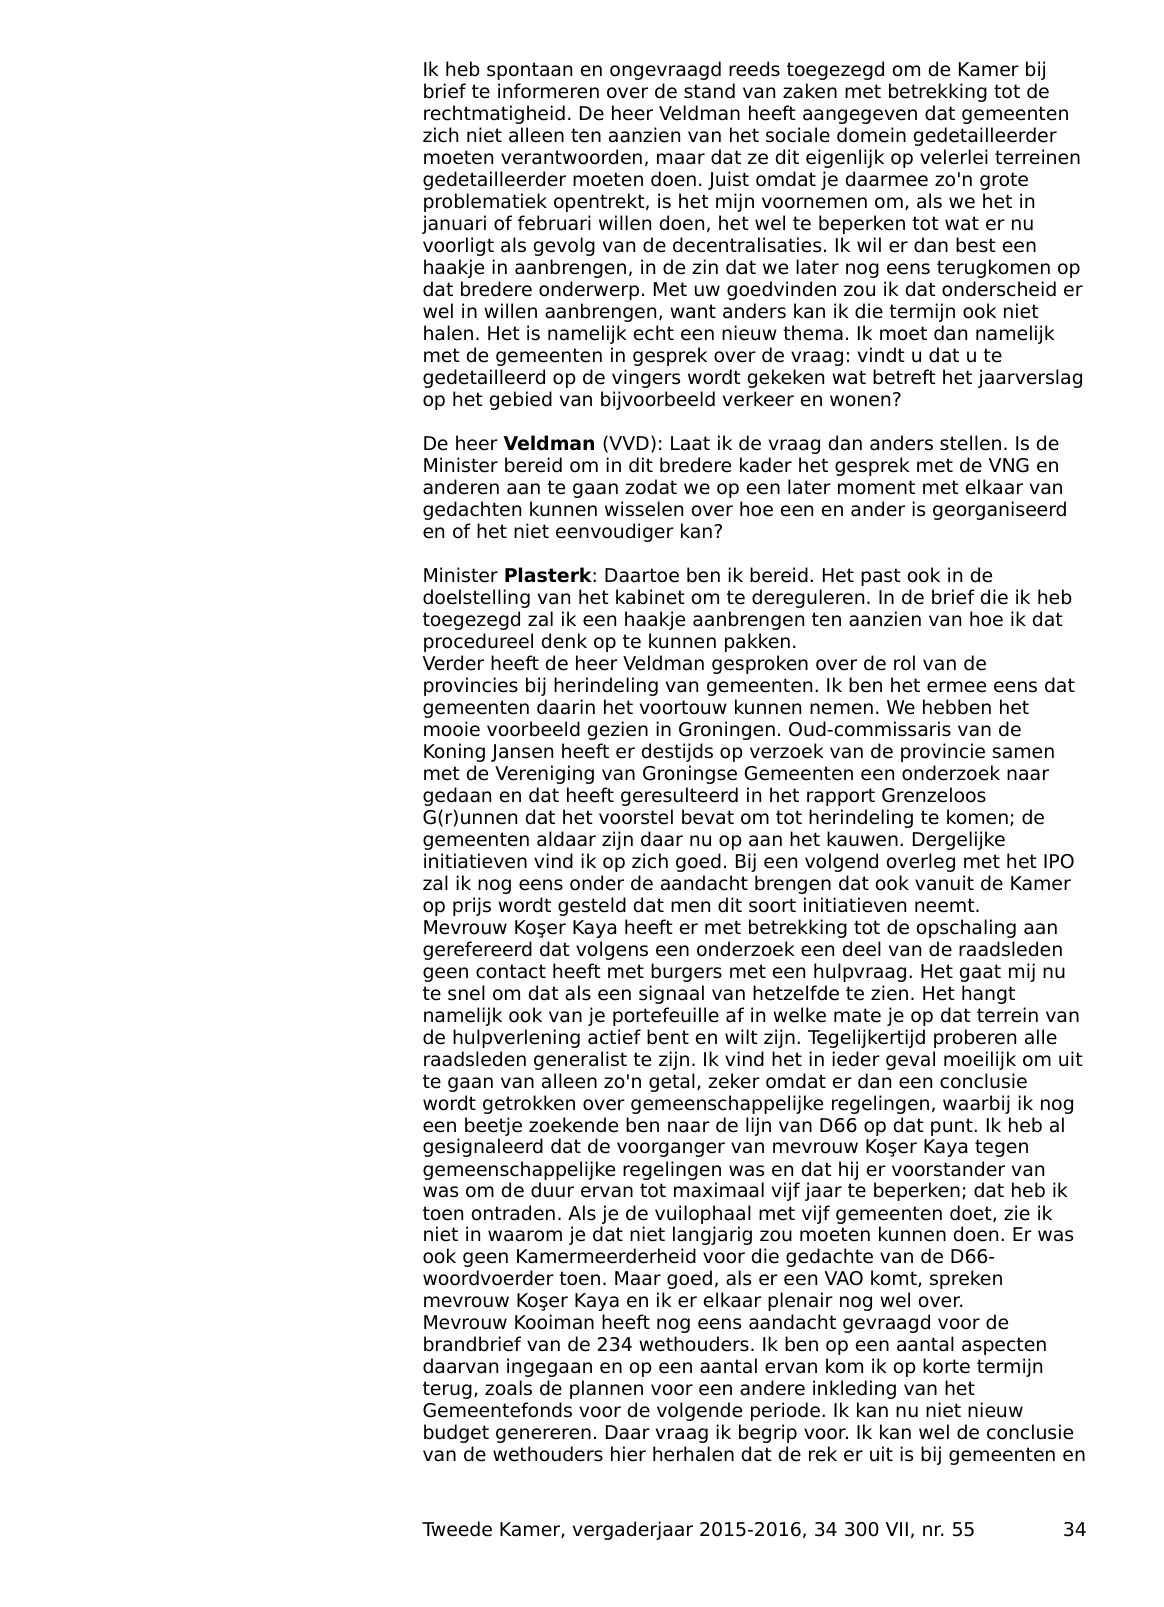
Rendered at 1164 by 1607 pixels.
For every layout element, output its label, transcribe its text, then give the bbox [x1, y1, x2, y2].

text Ik heb spontaan en ongevraagd reeds toegezegd om de Kamer bij brief te informeren over de stand van zaken met betrekking tot de rechtmatigheid. De heer Veldman heeft aangegeven dat gemeenten zich niet alleen ten aanzien van het sociale domein gedetailleerder moeten verantwoorden, maar dat ze dit eigenlijk op velerlei terreinen gedetailleerder moeten doen. Juist omdat je daarmee zo'n grote problematiek opentrekt, is het mijn voornemen om, als we het in januari of februari willen doen, het wel te beperken tot wat er nu voorligt als gevolg van de decentralisaties. Ik wil er dan best een haakje in aanbrengen, in de zin dat we later nog eens terugkomen op dat bredere onderwerp. Met uw goedvinden zou ik dat onderscheid er wel in willen aanbrengen, want anders kan ik die termijn ook niet halen. Het is namelijk echt een nieuw thema. Ik moet dan namelijk met de gemeenten in gesprek over de vraag: vindt u dat u te gedetailleerd op de vingers wordt gekeken wat betreft het jaarverslag op het gebied van bijvoorbeeld verkeer en wonen? [422, 59, 1087, 411]
text Verder heeft de heer Veldman gesproken over de rol van de provincies bij herindeling van gemeenten. Ik ben het ermee eens dat gemeenten daarin het voortouw kunnen nemen. We hebben het mooie voorbeeld gezien in Groningen. Oud-commissaris van de Koning Jansen heeft er destijds op verzoek van de provincie samen met de Vereniging van Groningse Gemeenten een onderzoek naar gedaan en dat heeft geresulteerd in het rapport Grenzeloos G(r)unnen dat het voorstel bevat om tot herindeling te komen; de gemeenten aldaar zijn daar nu op aan het kauwen. Dergelijke initiatieven vind ik op zich goed. Bij een volgend overleg met het IPO zal ik nog eens onder de aandacht brengen dat ook vanuit de Kamer op prijs wordt gesteld dat men dit soort initiatieven neemt. [422, 653, 1087, 917]
text De heer Veldman (VVD): Laat ik de vraag dan anders stellen. Is de Minister bereid om in dit bredere kader het gesprek met de VNG en anderen aan te gaan zodat we op een later moment met elkaar van gedachten kunnen wisselen over hoe een en ander is georganiseerd en of het niet eenvoudiger kan? [422, 433, 1087, 543]
text Mevrouw Kooiman heeft nog eens aandacht gevraagd voor de brandbrief van de 234 wethouders. Ik ben op een aantal aspecten daarvan ingegaan en op een aantal ervan kom ik op korte termijn terug, zoals de plannen voor een andere inkleding van het Gemeentefonds voor de volgende periode. Ik kan nu niet nieuw budget genereren. Daar vraag ik begrip voor. Ik kan wel de conclusie van de wethouders hier herhalen dat de rek er uit is bij gemeenten en [422, 1312, 1087, 1466]
text Minister Plasterk: Daartoe ben ik bereid. Het past ook in de doelstelling van het kabinet om te dereguleren. In de brief die ik heb toegezegd zal ik een haakje aanbrengen ten aanzien van hoe ik dat procedureel denk op te kunnen pakken. [422, 565, 1087, 653]
text Mevrouw Koşer Kaya heeft er met betrekking tot de opschaling aan gerefereerd dat volgens een onderzoek een deel van de raadsleden geen contact heeft met burgers met een hulpvraag. Het gaat mij nu te snel om dat als een signaal van hetzelfde te zien. Het hangt namelijk ook van je portefeuille af in welke mate je op dat terrein van de hulpverlening actief bent en wilt zijn. Tegelijkertijd proberen alle raadsleden generalist te zijn. Ik vind het in ieder geval moeilijk om uit te gaan van alleen zo'n getal, zeker omdat er dan een conclusie wordt getrokken over gemeenschappelijke regelingen, waarbij ik nog een beetje zoekende ben naar de lijn van D66 op dat punt. Ik heb al gesignaleerd dat de voorganger van mevrouw Koşer Kaya tegen gemeenschappelijke regelingen was en dat hij er voorstander van was om de duur ervan tot maximaal vijf jaar te beperken; dat heb ik toen ontraden. Als je de vuilophaal met vijf gemeenten doet, zie ik niet in waarom je dat niet langjarig zou moeten kunnen doen. Er was ook geen Kamermeerderheid voor die gedachte van de D66-woordvoerder toen. Maar goed, als er een VAO komt, spreken mevrouw Koşer Kaya en ik er elkaar plenair nog wel over. [422, 917, 1087, 1312]
